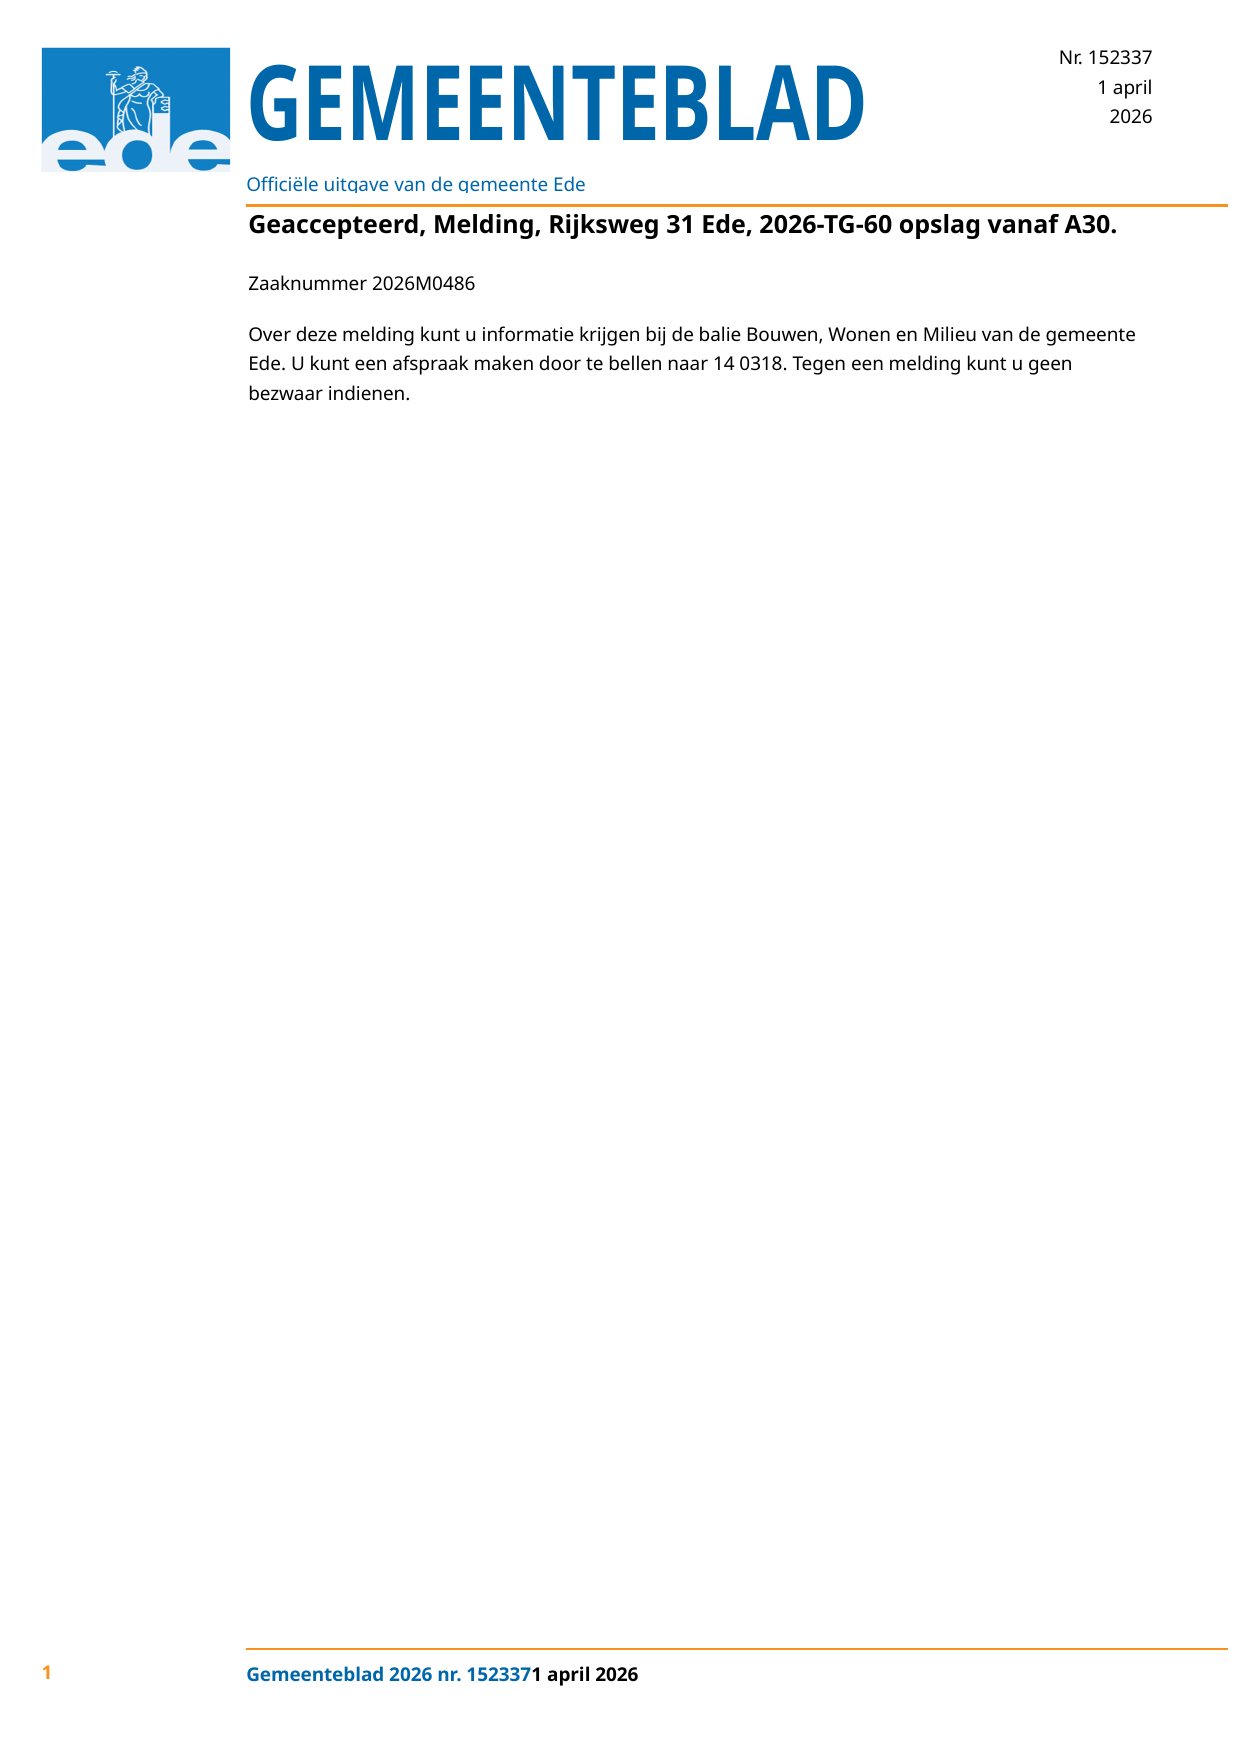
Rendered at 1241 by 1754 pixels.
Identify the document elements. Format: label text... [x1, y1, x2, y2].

picture [41, 47, 231, 172]
text Over deze melding kunt u informatie krijgen bij de balie Bouwen, Wonen en Milieu van de gemeente Ede. U kunt een afspraak maken door te bellen naar 14 0318. Tegen een melding kunt u geen bezwaar indienen. [248, 321, 1152, 406]
text Zaaknummer 2026M0486 [248, 270, 1152, 296]
text Geaccepteerd, Melding, Rijksweg 31 Ede, 2026-TG-60 opslag vanaf A30. [248, 207, 1152, 241]
